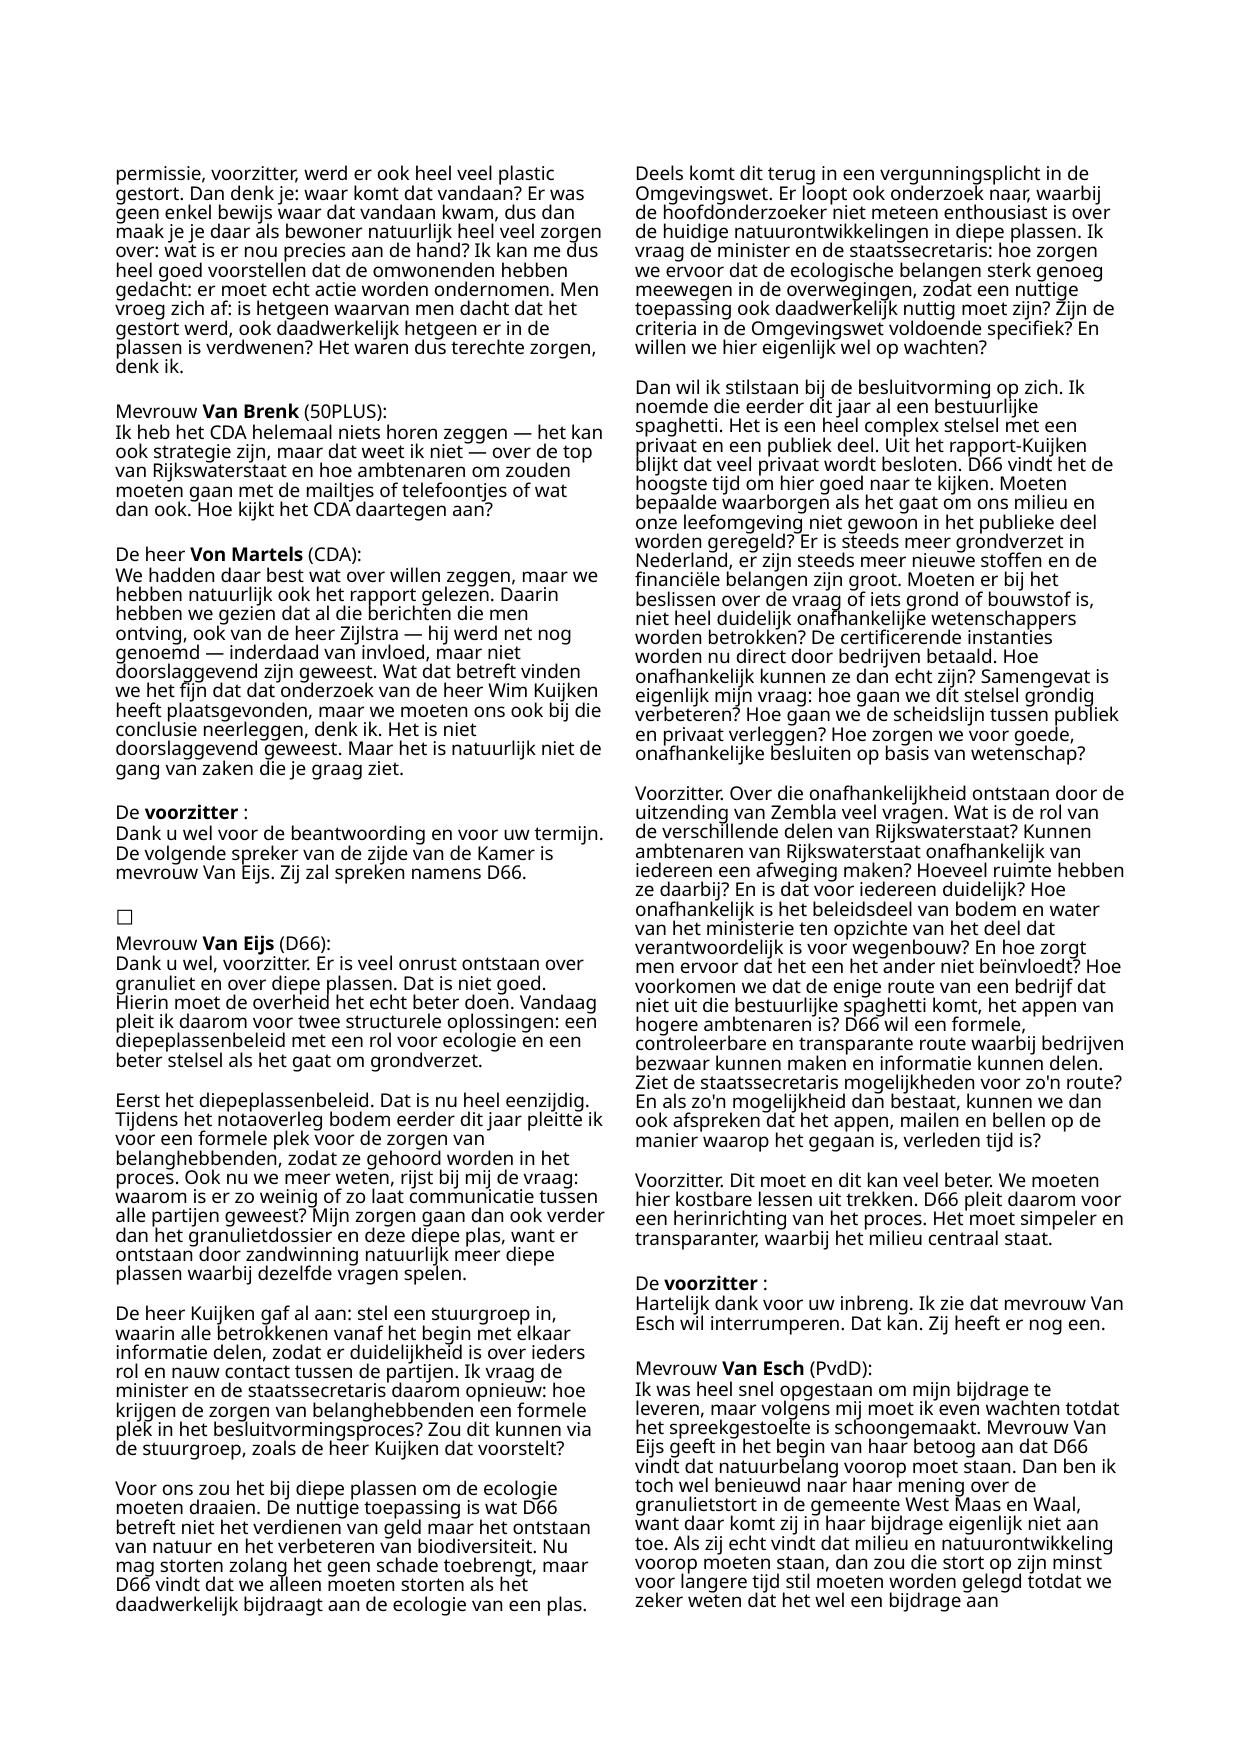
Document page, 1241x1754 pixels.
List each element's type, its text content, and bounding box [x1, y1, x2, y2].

text De heer Kuijken gaf al aan: stel een stuurgroep in, waarin alle betrokkenen vanaf het begin met elkaar informatie delen, zodat er duidelijkheid is over ieders rol en nauw contact tussen de partijen. Ik vraag de minister en de staatssecretaris daarom opnieuw: hoe krijgen de zorgen van belanghebbenden een formele plek in het besluitvormingsproces? Zou dit kunnen via de stuurgroep, zoals de heer Kuijken dat voorstelt? [115, 1305, 605, 1459]
text Mevrouw Van Eijs (D66): [115, 930, 605, 955]
text permissie, voorzitter, werd er ook heel veel plastic gestort. Dan denk je: waar komt dat vandaan? Er was geen enkel bewijs waar dat vandaan kwam, dus dan maak je je daar als bewoner natuurlijk heel veel zorgen over: wat is er nou precies aan de hand? Ik kan me dus heel goed voorstellen dat de omwonenden hebben gedacht: er moet echt actie worden ondernomen. Men vroeg zich af: is hetgeen waarvan men dacht dat het gestort werd, ook daadwerkelijk hetgeen er in de plassen is verdwenen? Het waren dus terechte zorgen, denk ik. [115, 165, 605, 377]
text Voorzitter. Dit moet en dit kan veel beter. We moeten hier kostbare lessen uit trekken. D66 pleit daarom voor een herinrichting van het proces. Het moet simpeler en transparanter, waarbij het milieu centraal staat. [635, 1172, 1125, 1249]
text Hartelijk dank voor uw inbreng. Ik zie dat mevrouw Van Esch wil interrumperen. Dat kan. Zij heeft er nog een. [635, 1295, 1125, 1334]
text We hadden daar best wat over willen zeggen, maar we hebben natuurlijk ook het rapport gelezen. Daarin hebben we gezien dat al die berichten die men ontving, ook van de heer Zijlstra — hij werd net nog genoemd — inderdaad van invloed, maar niet doorslaggevend zijn geweest. Wat dat betreft vinden we het fijn dat dat onderzoek van de heer Wim Kuijken heeft plaatsgevonden, maar we moeten ons ook bij die conclusie neerleggen, denk ik. Het is niet doorslaggevend geweest. Maar het is natuurlijk niet de gang van zaken die je graag ziet. [115, 567, 605, 779]
text Voor ons zou het bij diepe plassen om de ecologie moeten draaien. De nuttige toepassing is wat D66 betreft niet het verdienen van geld maar het ontstaan van natuur en het verbeteren van biodiversiteit. Nu mag storten zolang het geen schade toebrengt, maar D66 vindt dat we alleen moeten storten als het daadwerkelijk bijdraagt aan de ecologie van een plas. [115, 1480, 605, 1615]
text Eerst het diepeplassenbeleid. Dat is nu heel eenzijdig. Tijdens het notaoverleg bodem eerder dit jaar pleitte ik voor een formele plek voor de zorgen van belanghebbenden, zodat ze gehoord worden in het proces. Ook nu we meer weten, rijst bij mij de vraag: waarom is er zo weinig of zo laat communicatie tussen alle partijen geweest? Mijn zorgen gaan dan ook verder dan het granulietdossier en deze diepe plas, want er ontstaan door zandwinning natuurlijk meer diepe plassen waarbij dezelfde vragen spelen. [115, 1092, 605, 1284]
text Dank u wel voor de beantwoording en voor uw termijn. De volgende spreker van de zijde van de Kamer is mevrouw Van Eijs. Zij zal spreken namens D66. [115, 825, 605, 883]
text Mevrouw Van Esch (PvdD): [635, 1355, 1125, 1381]
text Voorzitter. Over die onafhankelijkheid ontstaan door de uitzending van Zembla veel vragen. Wat is de rol van de verschillende delen van Rijkswaterstaat? Kunnen ambtenaren van Rijkswaterstaat onafhankelijk van iedereen een afweging maken? Hoeveel ruimte hebben ze daarbij? En is dat voor iedereen duidelijk? Hoe onafhankelijk is het beleidsdeel van bodem en water van het ministerie ten opzichte van het deel dat verantwoordelijk is voor wegenbouw? En hoe zorgt men ervoor dat het een het ander niet beïnvloedt? Hoe voorkomen we dat de enige route van een bedrijf dat niet uit die bestuurlijke spaghetti komt, het appen van hogere ambtenaren is? D66 wil een formele, controleerbare en transparante route waarbij bedrijven bezwaar kunnen maken en informatie kunnen delen. Ziet de staatssecretaris mogelijkheden voor zo'n route? En als zo'n mogelijkheid dan bestaat, kunnen we dan ook afspreken dat het appen, mailen en bellen op de manier waarop het gegaan is, verleden tijd is? [635, 785, 1125, 1151]
text Ik heb het CDA helemaal niets horen zeggen — het kan ook strategie zijn, maar dat weet ik niet — over de top van Rijkswaterstaat en hoe ambtenaren om zouden moeten gaan met de mailtjes of telefoontjes of wat dan ook. Hoe kijkt het CDA daartegen aan? [115, 424, 605, 520]
text Ik was heel snel opgestaan om mijn bijdrage te leveren, maar volgens mij moet ik even wachten totdat het spreekgestoelte is schoongemaakt. Mevrouw Van Eijs geeft in het begin van haar betoog aan dat D66 vindt dat natuurbelang voorop moet staan. Dan ben ik toch wel benieuwd naar haar mening over de granulietstort in de gemeente West Maas en Waal, want daar komt zij in haar bijdrage eigenlijk niet aan toe. Als zij echt vindt dat milieu en natuurontwikkeling voorop moeten staan, dan zou die stort op zijn minst voor langere tijd stil moeten worden gelegd totdat we zeker weten dat het wel een bijdrage aan [635, 1381, 1125, 1612]
text De voorzitter : [635, 1270, 1125, 1295]
text ⬜ [115, 904, 605, 930]
text Mevrouw Van Brenk (50PLUS): [115, 398, 605, 424]
text De voorzitter : [115, 799, 605, 825]
text Dan wil ik stilstaan bij de besluitvorming op zich. Ik noemde die eerder dit jaar al een bestuurlijke spaghetti. Het is een heel complex stelsel met een privaat en een publiek deel. Uit het rapport-Kuijken blijkt dat veel privaat wordt besloten. D66 vindt het de hoogste tijd om hier goed naar te kijken. Moeten bepaalde waarborgen als het gaat om ons milieu en onze leefomgeving niet gewoon in het publieke deel worden geregeld? Er is steeds meer grondverzet in Nederland, er zijn steeds meer nieuwe stoffen en de financiële belangen zijn groot. Moeten er bij het beslissen over de vraag of iets grond of bouwstof is, niet heel duidelijk onafhankelijke wetenschappers worden betrokken? De certificerende instanties worden nu direct door bedrijven betaald. Hoe onafhankelijk kunnen ze dan echt zijn? Samengevat is eigenlijk mijn vraag: hoe gaan we dit stelsel grondig verbeteren? Hoe gaan we de scheidslijn tussen publiek en privaat verleggen? Hoe zorgen we voor goede, onafhankelijke besluiten op basis van wetenschap? [635, 379, 1125, 764]
text De heer Von Martels (CDA): [115, 541, 605, 567]
text Dank u wel, voorzitter. Er is veel onrust ontstaan over granuliet en over diepe plassen. Dat is niet goed. Hierin moet de overheid het echt beter doen. Vandaag pleit ik daarom voor twee structurele oplossingen: een diepeplassenbeleid met een rol voor ecologie en een beter stelsel als het gaat om grondverzet. [115, 955, 605, 1071]
text Deels komt dit terug in een vergunningsplicht in de Omgevingswet. Er loopt ook onderzoek naar, waarbij de hoofdonderzoeker niet meteen enthousiast is over de huidige natuurontwikkelingen in diepe plassen. Ik vraag de minister en de staatssecretaris: hoe zorgen we ervoor dat de ecologische belangen sterk genoeg meewegen in de overwegingen, zodat een nuttige toepassing ook daadwerkelijk nuttig moet zijn? Zijn de criteria in de Omgevingswet voldoende specifiek? En willen we hier eigenlijk wel op wachten? [635, 165, 1125, 358]
